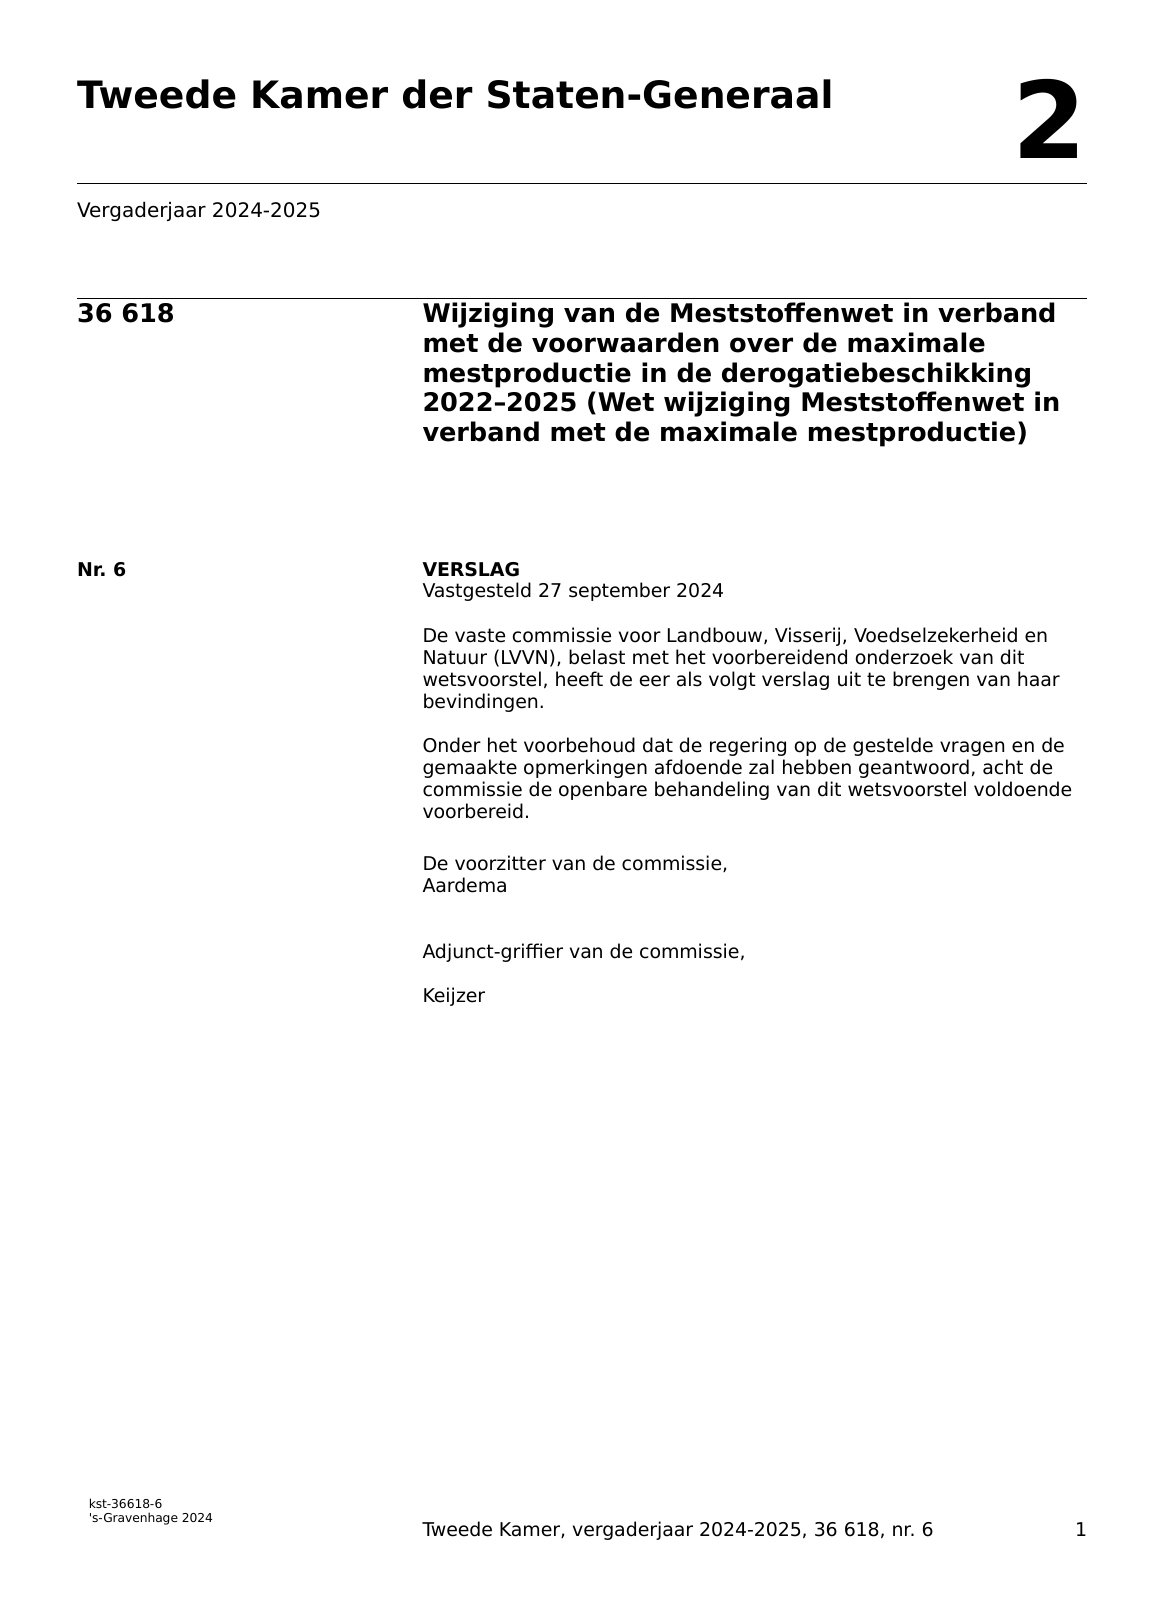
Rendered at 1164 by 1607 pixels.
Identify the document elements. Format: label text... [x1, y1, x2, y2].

table_header 2 [886, 59, 1087, 183]
text De vaste commissie voor Landbouw, Visserij, Voedselzekerheid en Natuur (LVVN), belast met het voorbereidend onderzoek van dit wetsvoorstel, heeft de eer als volgt verslag uit te brengen van haar bevindingen. [422, 624, 1087, 712]
subtitle 36 618 Wijziging van de Meststoffenwet in verband met de voorwaarden over de maximale mestproductie in de derogatiebeschikking 2022–2025 (Wet wijziging Meststoffenwet in verband met de maximale mestproductie) [77, 299, 1087, 447]
subtitle Nr. 6 VERSLAG [77, 558, 1087, 580]
text Adjunct-griffier van de commissie, Keijzer [422, 919, 1087, 1007]
text Vastgesteld 27 september 2024 [422, 580, 1087, 602]
text kst-36618-6 [88, 1497, 323, 1511]
table_cell Vergaderjaar 2024-2025 [77, 184, 1087, 298]
text 's-Gravenhage 2024 [88, 1511, 323, 1525]
text De voorzitter van de commissie, Aardema [422, 853, 1087, 897]
table_header Tweede Kamer der Staten-Generaal [77, 59, 886, 183]
text Onder het voorbehoud dat de regering op de gestelde vragen en de gemaakte opmerkingen afdoende zal hebben geantwoord, acht de commissie de openbare behandeling van dit wetsvoorstel voldoende voorbereid. [422, 735, 1087, 823]
